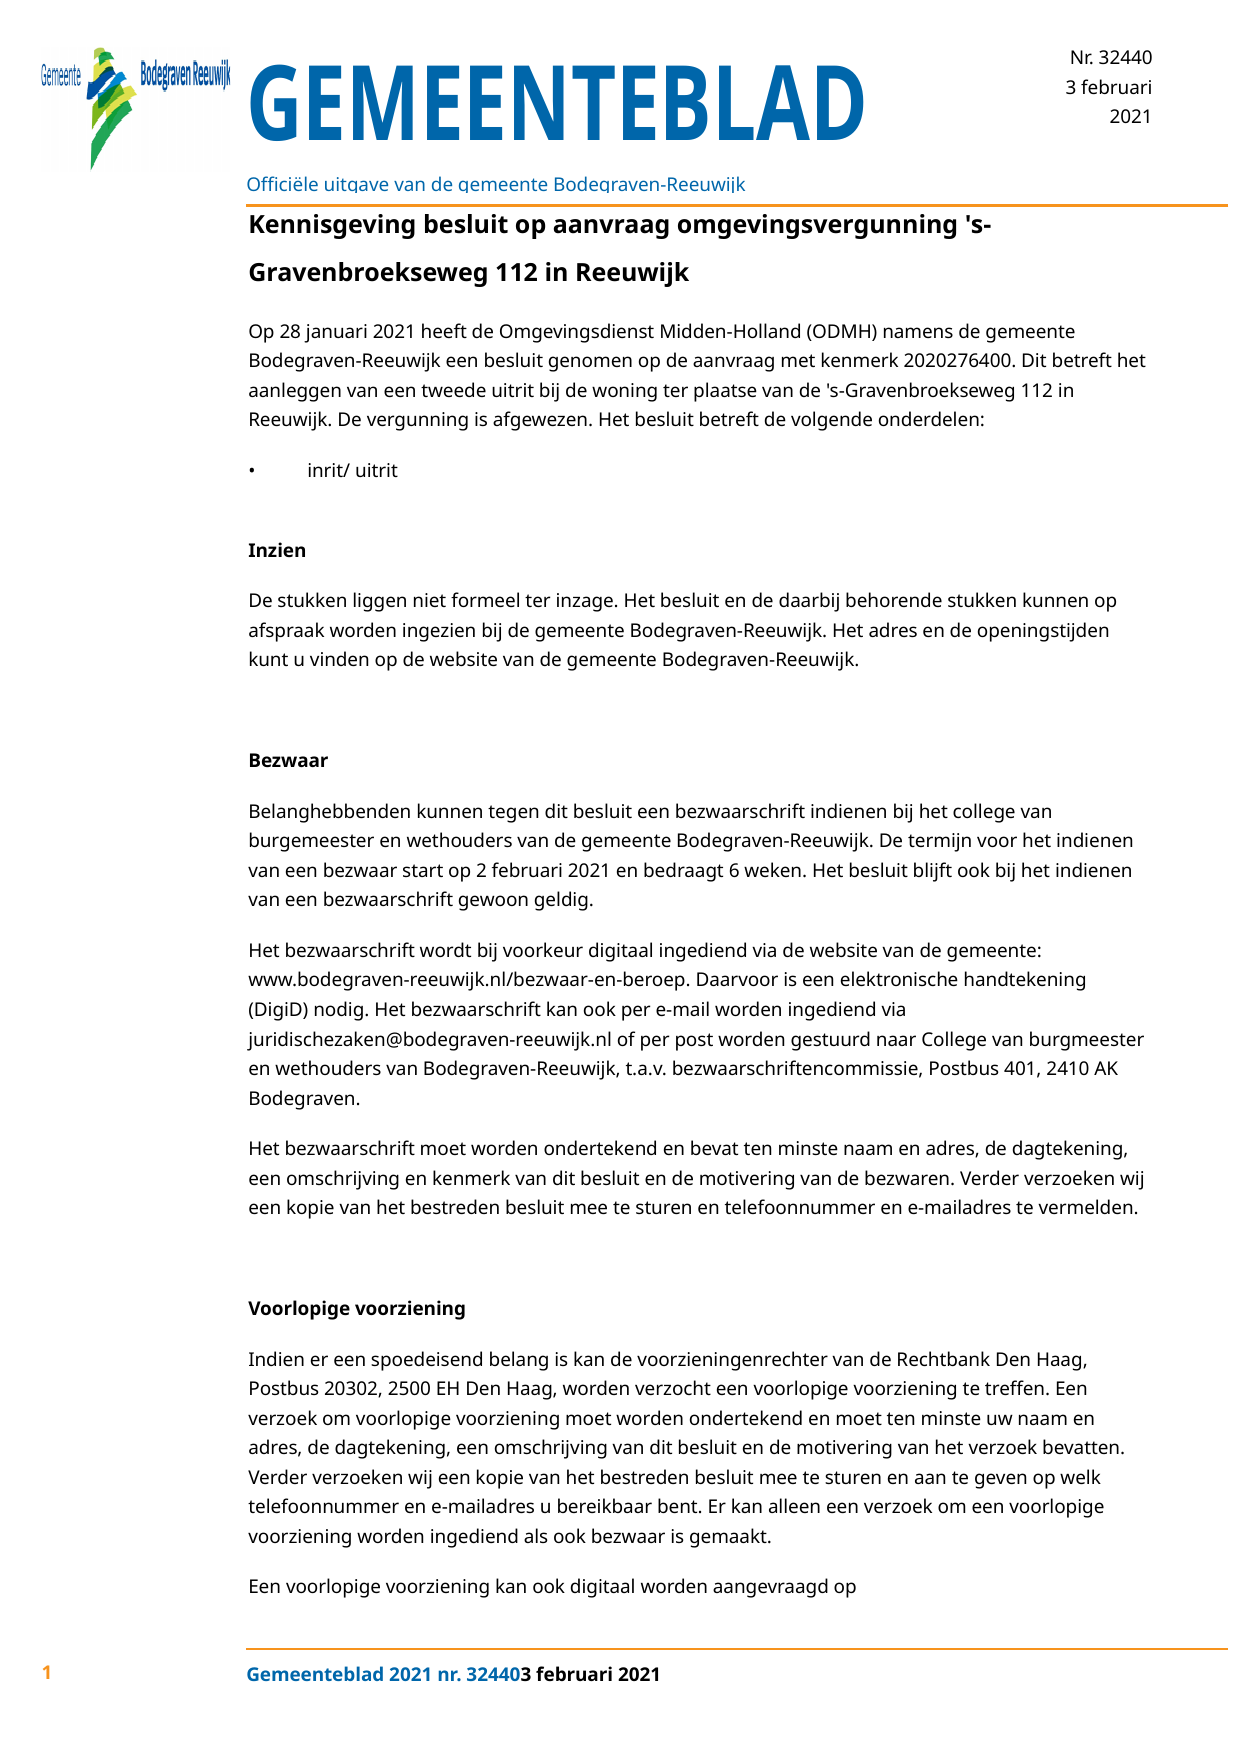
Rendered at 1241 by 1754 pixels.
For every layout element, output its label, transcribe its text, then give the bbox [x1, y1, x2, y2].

text Belanghebbenden kunnen tegen dit besluit een bezwaarschrift indienen bij het college van burgemeester en wethouders van de gemeente Bodegraven-Reeuwijk. De termijn voor het indienen van een bezwaar start op 2 februari 2021 en bedraagt 6 weken. Het besluit blijft ook bij het indienen van een bezwaarschrift gewoon geldig. [248, 798, 1152, 912]
text Inzien [248, 537, 1152, 563]
text Kennisgeving besluit op aanvraag omgevingsvergunning 's-Gravenbroekseweg 112 in Reeuwijk [248, 207, 1152, 288]
text De stukken liggen niet formeel ter inzage. Het besluit en de daarbij behorende stukken kunnen op afspraak worden ingezien bij de gemeente Bodegraven-Reeuwijk. Het adres en de openingstijden kunt u vinden op de website van de gemeente Bodegraven-Reeuwijk. [248, 587, 1152, 672]
text Bezwaar [248, 747, 1152, 773]
text Een voorlopige voorziening kan ook digitaal worden aangevraagd op [248, 1574, 1152, 1599]
list inrit/ uitrit [248, 457, 1152, 483]
text Indien er een spoedeisend belang is kan de voorzieningenrechter van de Rechtbank Den Haag, Postbus 20302, 2500 EH Den Haag, worden verzocht een voorlopige voorziening te treffen. Een verzoek om voorlopige voorziening moet worden ondertekend en moet ten minste uw naam en adres, de dagtekening, een omschrijving van dit besluit en de motivering van het verzoek bevatten. Verder verzoeken wij een kopie van het bestreden besluit mee te sturen en aan te geven op welk telefoonnummer en e-mailadres u bereikbaar bent. Er kan alleen een verzoek om een voorlopige voorziening worden ingediend als ook bezwaar is gemaakt. [248, 1346, 1152, 1549]
text Voorlopige voorziening [248, 1295, 1152, 1321]
picture [41, 47, 231, 172]
text Op 28 januari 2021 heeft de Omgevingsdienst Midden-Holland (ODMH) namens de gemeente Bodegraven-Reeuwijk een besluit genomen op de aanvraag met kenmerk 2020276400. Dit betreft het aanleggen van een tweede uitrit bij de woning ter plaatse van de 's-Gravenbroekseweg 112 in Reeuwijk. De vergunning is afgewezen. Het besluit betreft de volgende onderdelen: [248, 318, 1152, 432]
text Het bezwaarschrift moet worden ondertekend en bevat ten minste naam en adres, de dagtekening, een omschrijving en kenmerk van dit besluit en de motivering van de bezwaren. Verder verzoeken wij een kopie van het bestreden besluit mee te sturen en telefoonnummer en e-mailadres te vermelden. [248, 1135, 1152, 1220]
text Het bezwaarschrift wordt bij voorkeur digitaal ingediend via de website van de gemeente: www.bodegraven-reeuwijk.nl/bezwaar-en-beroep. Daarvoor is een elektronische handtekening (DigiD) nodig. Het bezwaarschrift kan ook per e-mail worden ingediend via juridischezaken@bodegraven-reeuwijk.nl of per post worden gestuurd naar College van burgmeester en wethouders van Bodegraven-Reeuwijk, t.a.v. bezwaarschriftencommissie, Postbus 401, 2410 AK Bodegraven. [248, 937, 1152, 1111]
